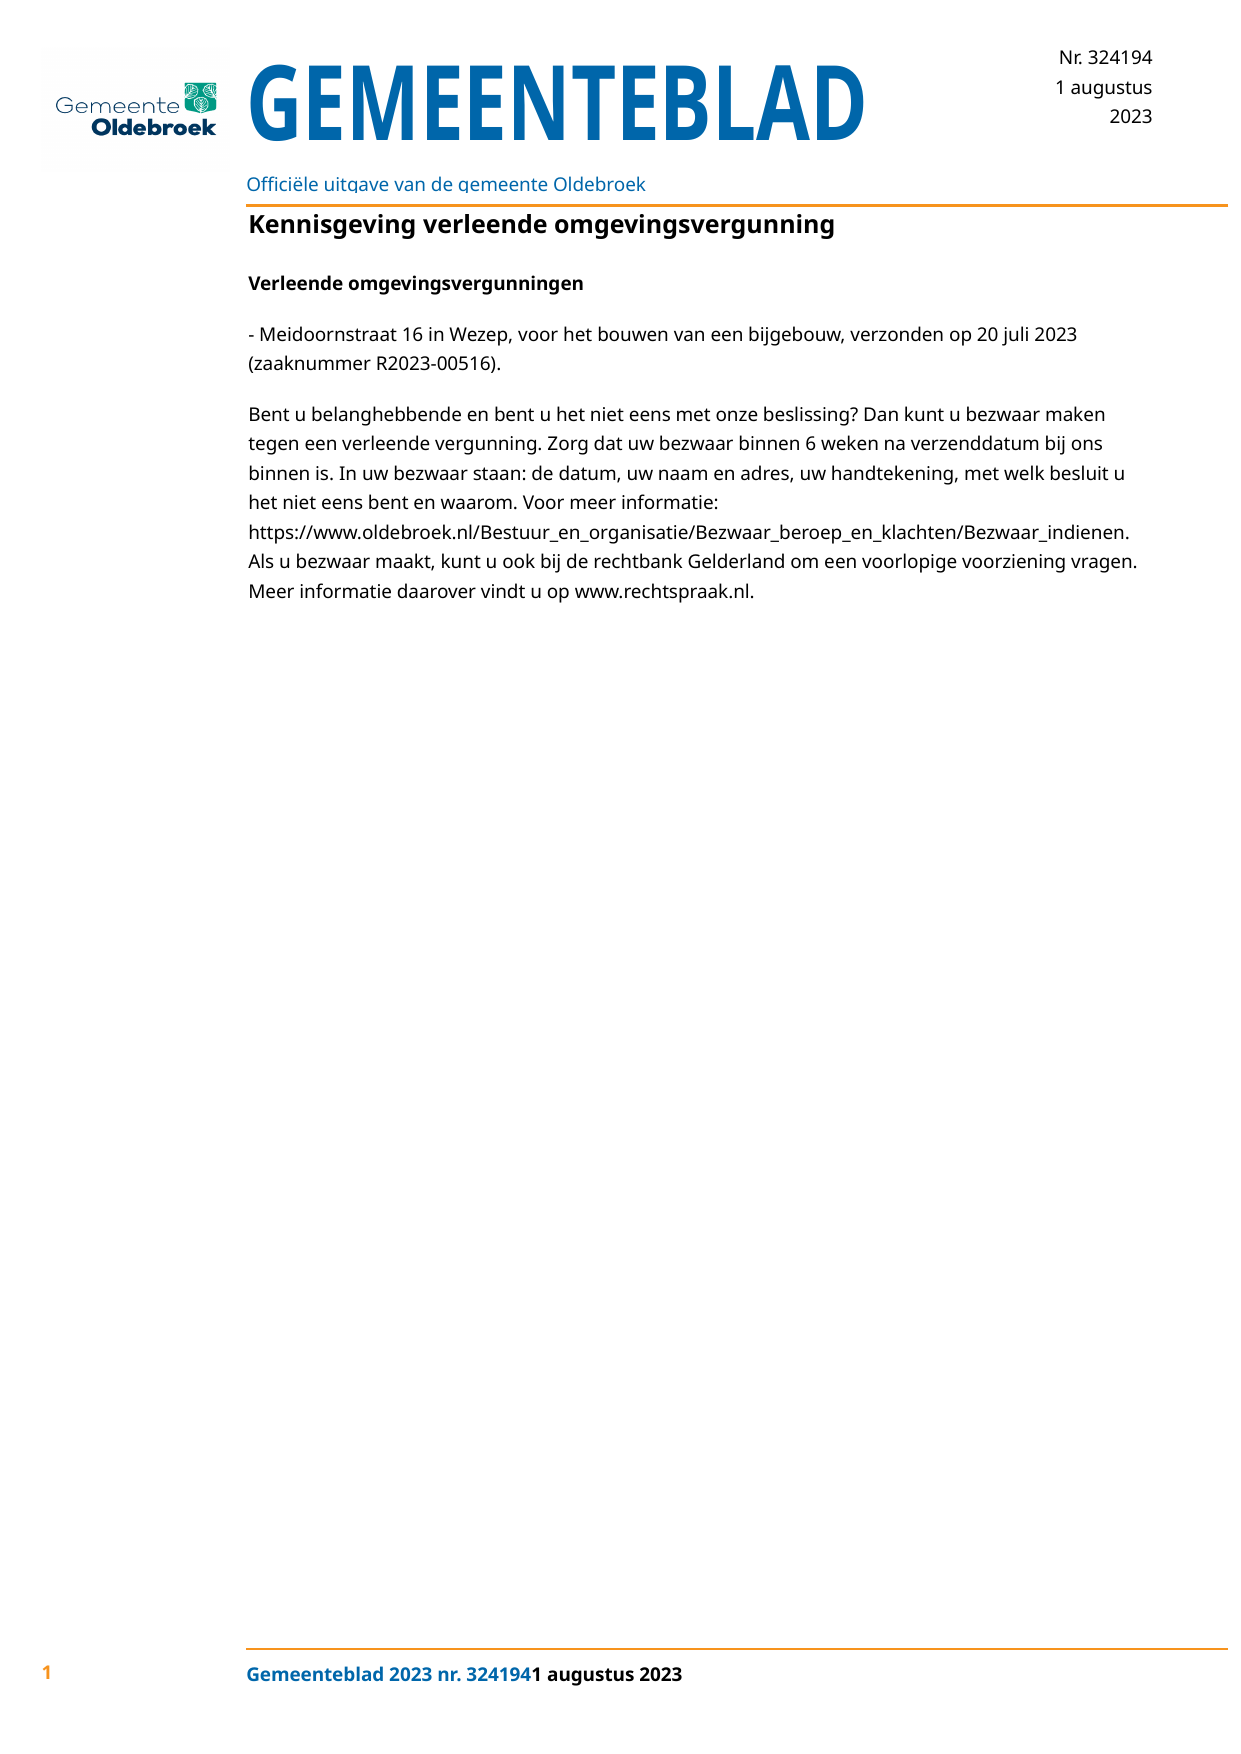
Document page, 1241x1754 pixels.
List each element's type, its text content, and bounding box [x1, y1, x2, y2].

text Verleende omgevingsvergunningen [248, 270, 1152, 296]
picture [41, 47, 231, 172]
text Bent u belanghebbende en bent u het niet eens met onze beslissing? Dan kunt u bezwaar maken tegen een verleende vergunning. Zorg dat uw bezwaar binnen 6 weken na verzenddatum bij ons binnen is. In uw bezwaar staan: de datum, uw naam en adres, uw handtekening, met welk besluit u het niet eens bent en waarom. Voor meer informatie: https://www.oldebroek.nl/Bestuur_en_organisatie/Bezwaar_beroep_en_klachten/Bezwaar_indienen. Als u bezwaar maakt, kunt u ook bij de rechtbank Gelderland om een voorlopige voorziening vragen. Meer informatie daarover vindt u op www.rechtspraak.nl. [248, 401, 1152, 604]
text - Meidoornstraat 16 in Wezep, voor het bouwen van een bijgebouw, verzonden op 20 juli 2023 (zaaknummer R2023-00516). [248, 321, 1152, 376]
text Kennisgeving verleende omgevingsvergunning [248, 207, 1152, 241]
